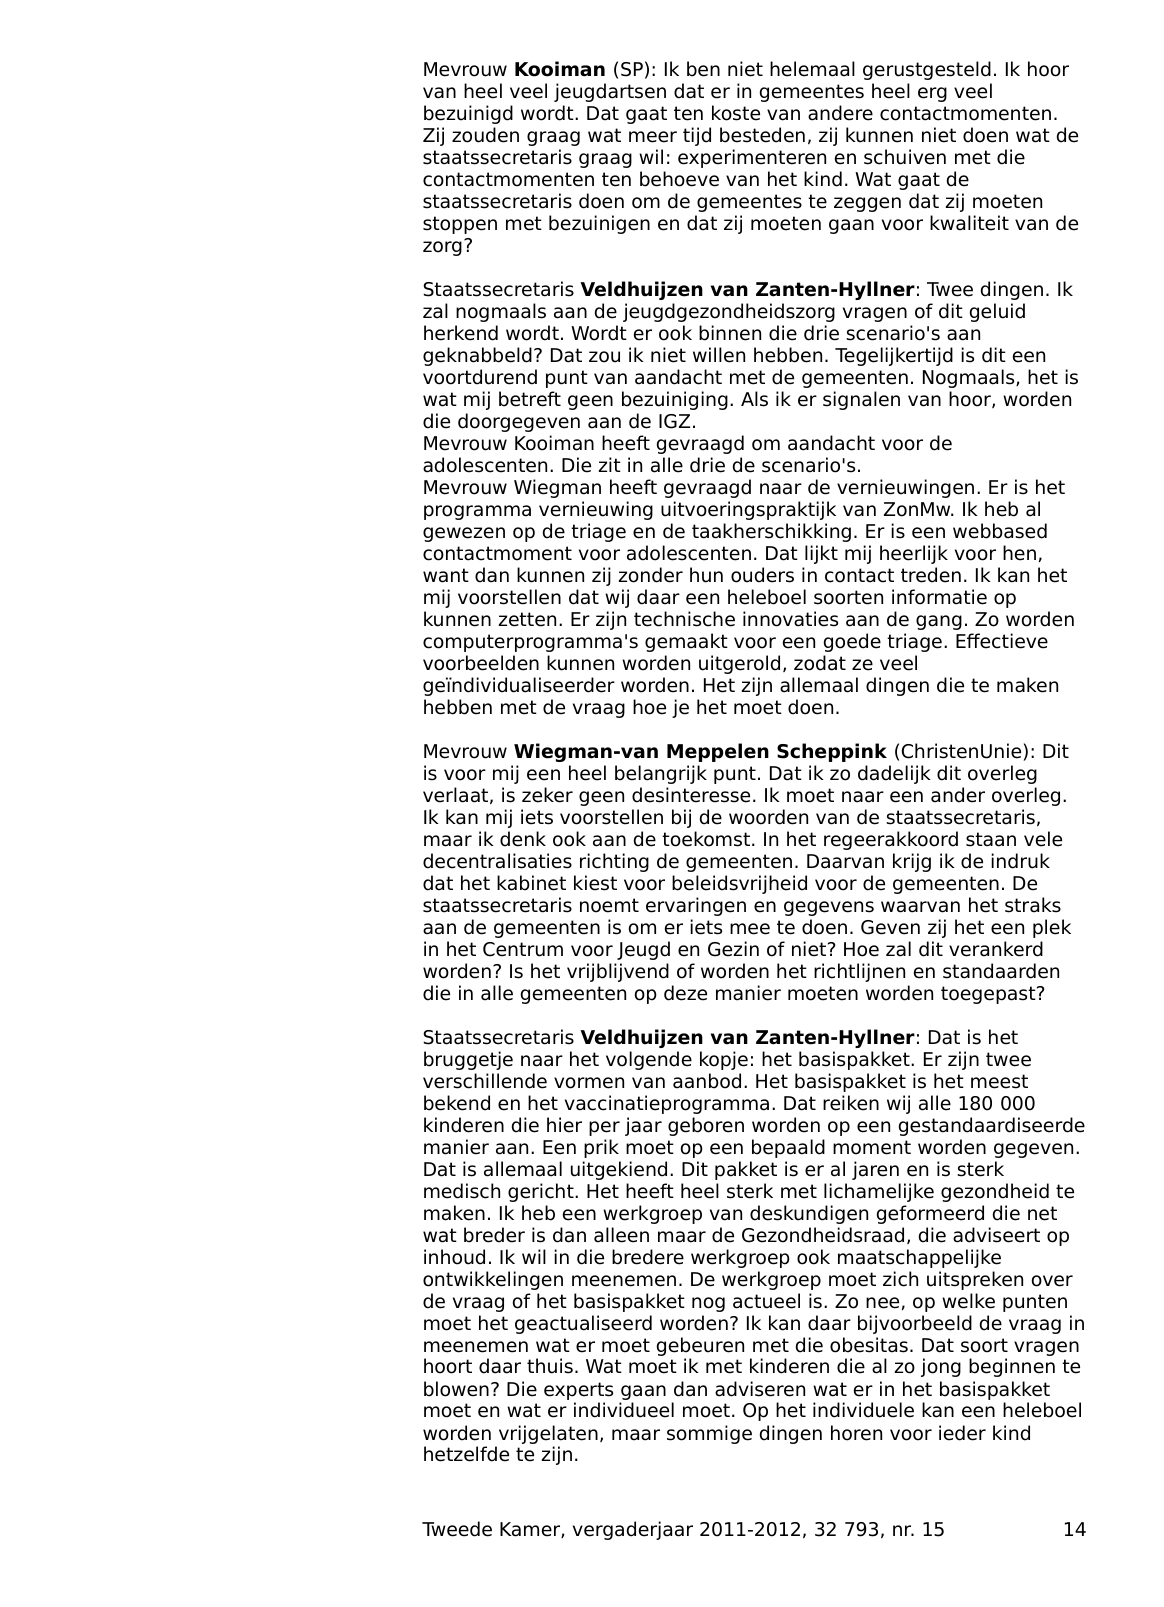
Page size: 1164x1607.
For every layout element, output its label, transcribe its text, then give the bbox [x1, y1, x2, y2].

text Mevrouw Wiegman heeft gevraagd naar de vernieuwingen. Er is het programma vernieuwing uitvoeringspraktijk van ZonMw. Ik heb al gewezen op de triage en de taakherschikking. Er is een webbased contactmoment voor adolescenten. Dat lijkt mij heerlijk voor hen, want dan kunnen zij zonder hun ouders in contact treden. Ik kan het mij voorstellen dat wij daar een heleboel soorten informatie op kunnen zetten. Er zijn technische innovaties aan de gang. Zo worden computerprogramma's gemaakt voor een goede triage. Effectieve voorbeelden kunnen worden uitgerold, zodat ze veel geïndividualiseerder worden. Het zijn allemaal dingen die te maken hebben met de vraag hoe je het moet doen. [422, 477, 1087, 719]
text Staatssecretaris Veldhuijzen van Zanten-Hyllner: Twee dingen. Ik zal nogmaals aan de jeugdgezondheidszorg vragen of dit geluid herkend wordt. Wordt er ook binnen die drie scenario's aan geknabbeld? Dat zou ik niet willen hebben. Tegelijkertijd is dit een voortdurend punt van aandacht met de gemeenten. Nogmaals, het is wat mij betreft geen bezuiniging. Als ik er signalen van hoor, worden die doorgegeven aan de IGZ. [422, 279, 1087, 433]
text Mevrouw Kooiman heeft gevraagd om aandacht voor de adolescenten. Die zit in alle drie de scenario's. [422, 433, 1087, 477]
text Staatssecretaris Veldhuijzen van Zanten-Hyllner: Dat is het bruggetje naar het volgende kopje: het basispakket. Er zijn twee verschillende vormen van aanbod. Het basispakket is het meest bekend en het vaccinatieprogramma. Dat reiken wij alle 180 000 kinderen die hier per jaar geboren worden op een gestandaardiseerde manier aan. Een prik moet op een bepaald moment worden gegeven. Dat is allemaal uitgekiend. Dit pakket is er al jaren en is sterk medisch gericht. Het heeft heel sterk met lichamelijke gezondheid te maken. Ik heb een werkgroep van deskundigen geformeerd die net wat breder is dan alleen maar de Gezondheidsraad, die adviseert op inhoud. Ik wil in die bredere werkgroep ook maatschappelijke ontwikkelingen meenemen. De werkgroep moet zich uitspreken over de vraag of het basispakket nog actueel is. Zo nee, op welke punten moet het geactualiseerd worden? Ik kan daar bijvoorbeeld de vraag in meenemen wat er moet gebeuren met die obesitas. Dat soort vragen hoort daar thuis. Wat moet ik met kinderen die al zo jong beginnen te blowen? Die experts gaan dan adviseren wat er in het basispakket moet en wat er individueel moet. Op het individuele kan een heleboel worden vrijgelaten, maar sommige dingen horen voor ieder kind hetzelfde te zijn. [422, 1027, 1087, 1466]
text Mevrouw Kooiman (SP): Ik ben niet helemaal gerustgesteld. Ik hoor van heel veel jeugdartsen dat er in gemeentes heel erg veel bezuinigd wordt. Dat gaat ten koste van andere contactmomenten. Zij zouden graag wat meer tijd besteden, zij kunnen niet doen wat de staatssecretaris graag wil: experimenteren en schuiven met die contactmomenten ten behoeve van het kind. Wat gaat de staatssecretaris doen om de gemeentes te zeggen dat zij moeten stoppen met bezuinigen en dat zij moeten gaan voor kwaliteit van de zorg? [422, 59, 1087, 257]
text Mevrouw Wiegman-van Meppelen Scheppink (ChristenUnie): Dit is voor mij een heel belangrijk punt. Dat ik zo dadelijk dit overleg verlaat, is zeker geen desinteresse. Ik moet naar een ander overleg. Ik kan mij iets voorstellen bij de woorden van de staatssecretaris, maar ik denk ook aan de toekomst. In het regeerakkoord staan vele decentralisaties richting de gemeenten. Daarvan krijg ik de indruk dat het kabinet kiest voor beleidsvrijheid voor de gemeenten. De staatssecretaris noemt ervaringen en gegevens waarvan het straks aan de gemeenten is om er iets mee te doen. Geven zij het een plek in het Centrum voor Jeugd en Gezin of niet? Hoe zal dit verankerd worden? Is het vrijblijvend of worden het richtlijnen en standaarden die in alle gemeenten op deze manier moeten worden toegepast? [422, 741, 1087, 1004]
